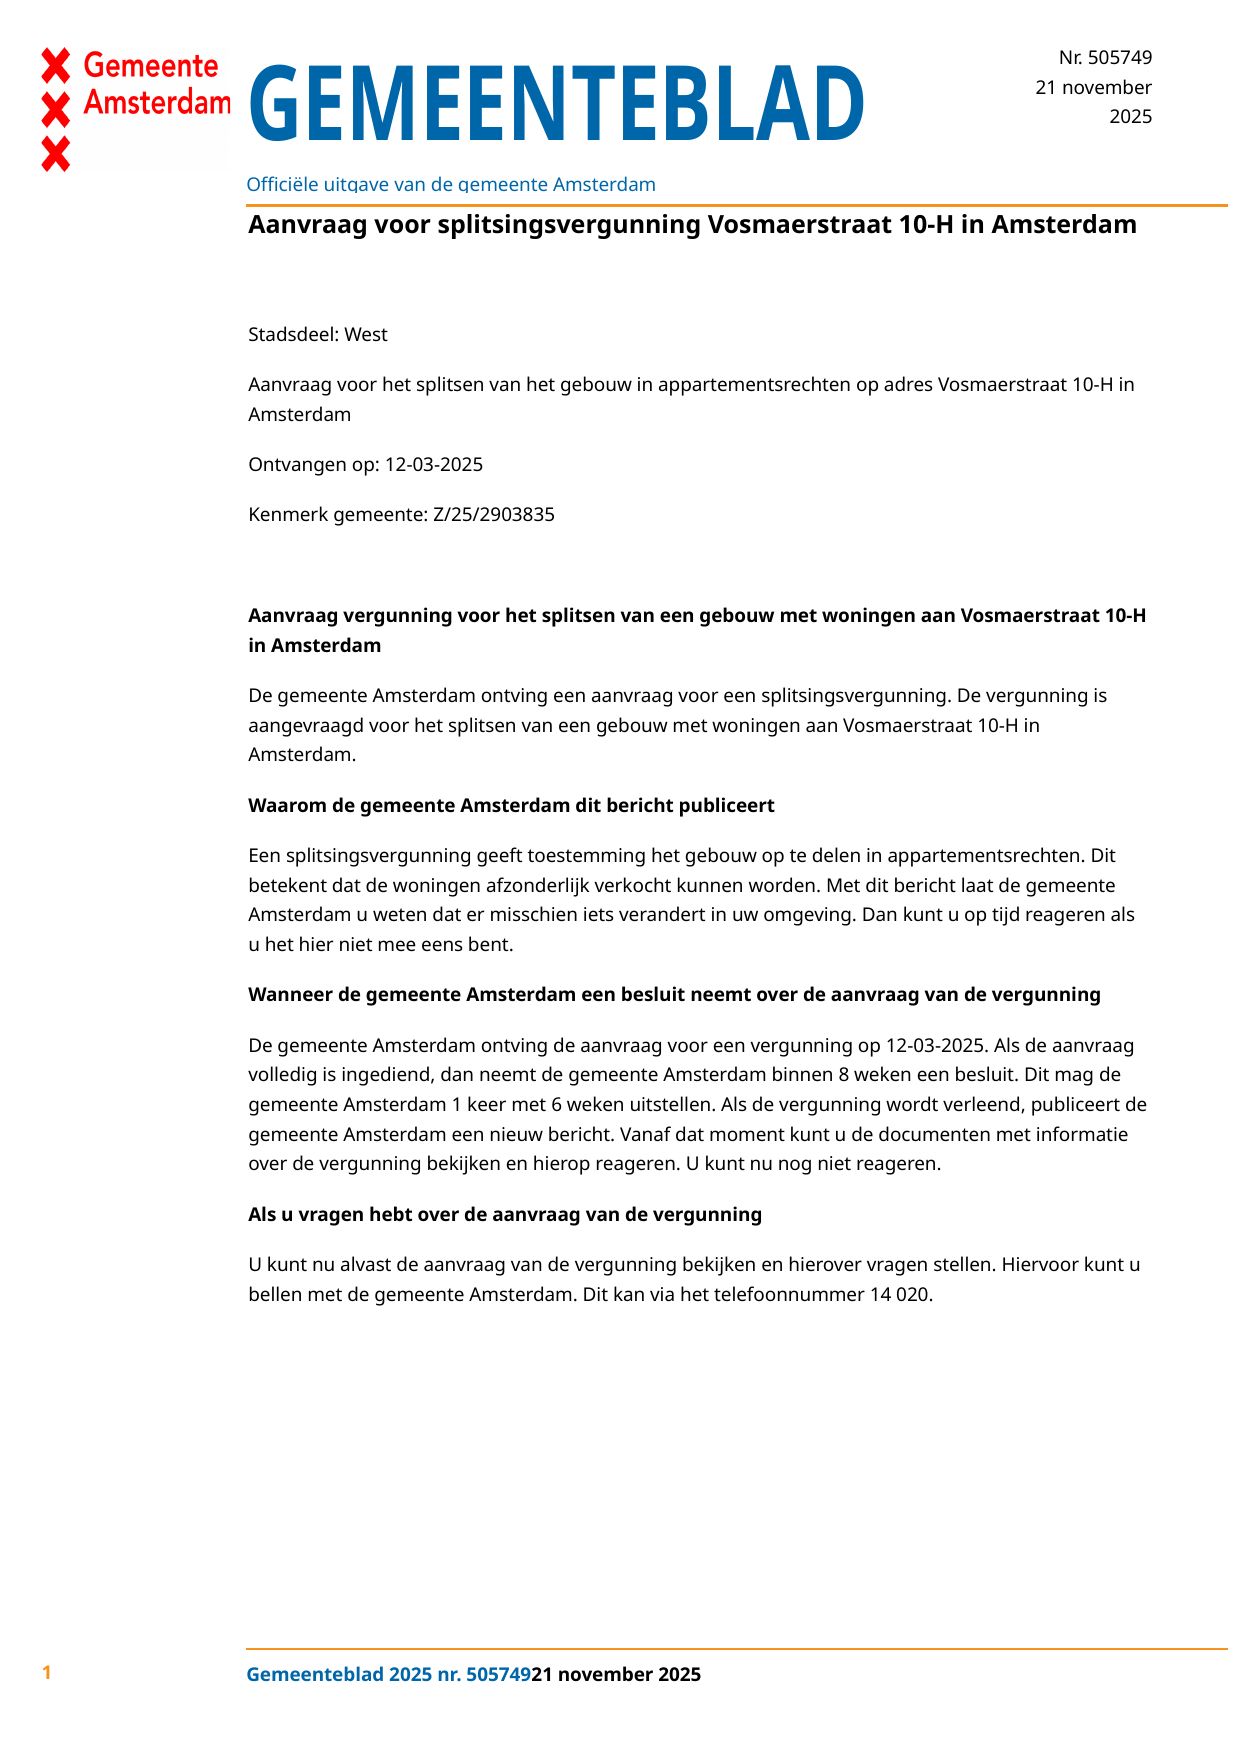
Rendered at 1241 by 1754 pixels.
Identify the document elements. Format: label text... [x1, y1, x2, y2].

text Aanvraag voor het splitsen van het gebouw in appartementsrechten op adres Vosmaerstraat 10-H in Amsterdam [248, 371, 1152, 426]
picture [41, 47, 231, 172]
text Aanvraag vergunning voor het splitsen van een gebouw met woningen aan Vosmaerstraat 10-H in Amsterdam [248, 602, 1152, 658]
text Als u vragen hebt over de aanvraag van de vergunning [248, 1201, 1152, 1226]
text U kunt nu alvast de aanvraag van de vergunning bekijken en hierover vragen stellen. Hiervoor kunt u bellen met de gemeente Amsterdam. Dit kan via het telefoonnummer 14 020. [248, 1251, 1152, 1306]
text Ontvangen op: 12-03-2025 [248, 451, 1152, 477]
text Wanneer de gemeente Amsterdam een besluit neemt over de aanvraag van de vergunning [248, 982, 1152, 1007]
text Aanvraag voor splitsingsvergunning Vosmaerstraat 10-H in Amsterdam [248, 207, 1152, 241]
text Stadsdeel: West [248, 321, 1152, 346]
text De gemeente Amsterdam ontving de aanvraag voor een vergunning op 12-03-2025. Als de aanvraag volledig is ingediend, dan neemt de gemeente Amsterdam binnen 8 weken een besluit. Dit mag de gemeente Amsterdam 1 keer met 6 weken uitstellen. Als de vergunning wordt verleend, publiceert de gemeente Amsterdam een nieuw bericht. Vanaf dat moment kunt u de documenten met informatie over de vergunning bekijken en hierop reageren. U kunt nu nog niet reageren. [248, 1032, 1152, 1176]
text Waarom de gemeente Amsterdam dit bericht publiceert [248, 792, 1152, 818]
text Kenmerk gemeente: Z/25/2903835 [248, 502, 1152, 527]
text Een splitsingsvergunning geeft toestemming het gebouw op te delen in appartementsrechten. Dit betekent dat de woningen afzonderlijk verkocht kunnen worden. Met dit bericht laat de gemeente Amsterdam u weten dat er misschien iets verandert in uw omgeving. Dan kunt u op tijd reageren als u het hier niet mee eens bent. [248, 842, 1152, 957]
text De gemeente Amsterdam ontving een aanvraag voor een splitsingsvergunning. De vergunning is aangevraagd voor het splitsen van een gebouw met woningen aan Vosmaerstraat 10-H in Amsterdam. [248, 682, 1152, 767]
